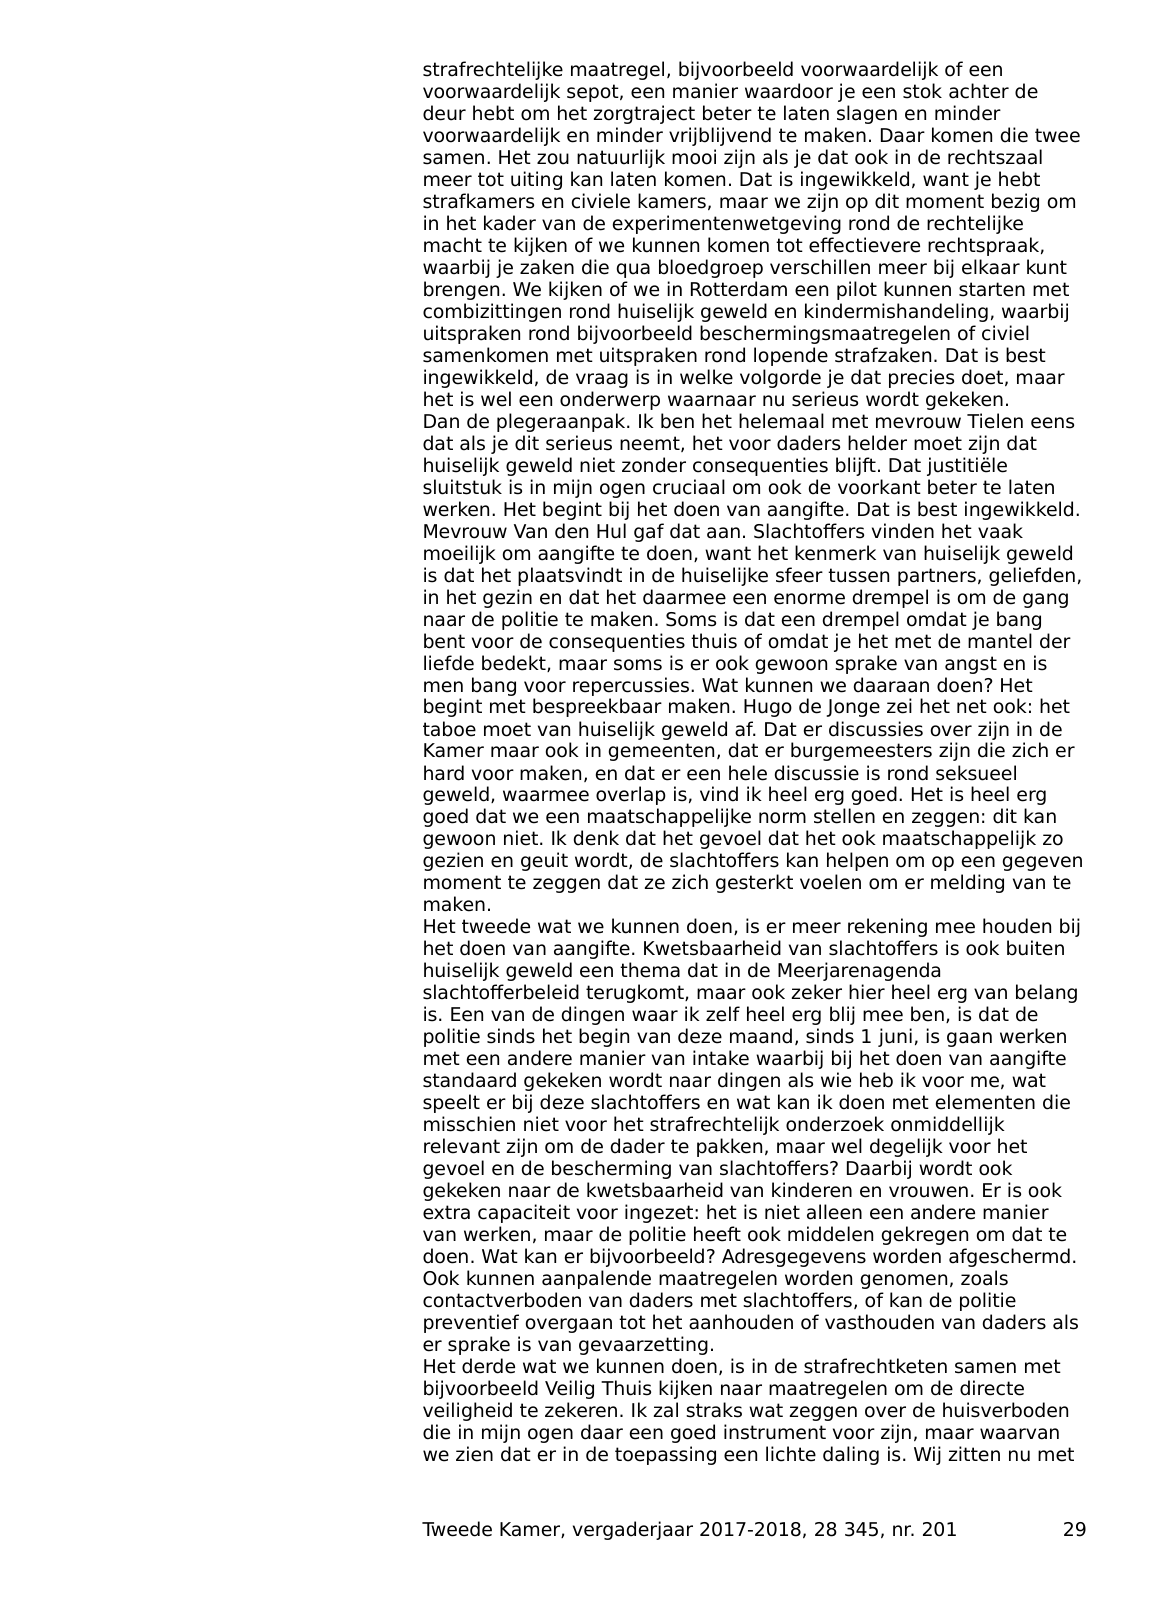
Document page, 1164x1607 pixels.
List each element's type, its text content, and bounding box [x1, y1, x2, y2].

text Dan de plegeraanpak. Ik ben het helemaal met mevrouw Tielen eens dat als je dit serieus neemt, het voor daders helder moet zijn dat huiselijk geweld niet zonder consequenties blijft. Dat justitiële sluitstuk is in mijn ogen cruciaal om ook de voorkant beter te laten werken. Het begint bij het doen van aangifte. Dat is best ingewikkeld. Mevrouw Van den Hul gaf dat aan. Slachtoffers vinden het vaak moeilijk om aangifte te doen, want het kenmerk van huiselijk geweld is dat het plaatsvindt in de huiselijke sfeer tussen partners, geliefden, in het gezin en dat het daarmee een enorme drempel is om de gang naar de politie te maken. Soms is dat een drempel omdat je bang bent voor de consequenties thuis of omdat je het met de mantel der liefde bedekt, maar soms is er ook gewoon sprake van angst en is men bang voor repercussies. Wat kunnen we daaraan doen? Het begint met bespreekbaar maken. Hugo de Jonge zei het net ook: het taboe moet van huiselijk geweld af. Dat er discussies over zijn in de Kamer maar ook in gemeenten, dat er burgemeesters zijn die zich er hard voor maken, en dat er een hele discussie is rond seksueel geweld, waarmee overlap is, vind ik heel erg goed. Het is heel erg goed dat we een maatschappelijke norm stellen en zeggen: dit kan gewoon niet. Ik denk dat het gevoel dat het ook maatschappelijk zo gezien en geuit wordt, de slachtoffers kan helpen om op een gegeven moment te zeggen dat ze zich gesterkt voelen om er melding van te maken. [422, 411, 1087, 916]
text Het derde wat we kunnen doen, is in de strafrechtketen samen met bijvoorbeeld Veilig Thuis kijken naar maatregelen om de directe veiligheid te zekeren. Ik zal straks wat zeggen over de huisverboden die in mijn ogen daar een goed instrument voor zijn, maar waarvan we zien dat er in de toepassing een lichte daling is. Wij zitten nu met [422, 1356, 1087, 1466]
text Het tweede wat we kunnen doen, is er meer rekening mee houden bij het doen van aangifte. Kwetsbaarheid van slachtoffers is ook buiten huiselijk geweld een thema dat in de Meerjarenagenda slachtofferbeleid terugkomt, maar ook zeker hier heel erg van belang is. Een van de dingen waar ik zelf heel erg blij mee ben, is dat de politie sinds het begin van deze maand, sinds 1 juni, is gaan werken met een andere manier van intake waarbij bij het doen van aangifte standaard gekeken wordt naar dingen als wie heb ik voor me, wat speelt er bij deze slachtoffers en wat kan ik doen met elementen die misschien niet voor het strafrechtelijk onderzoek onmiddellijk relevant zijn om de dader te pakken, maar wel degelijk voor het gevoel en de bescherming van slachtoffers? Daarbij wordt ook gekeken naar de kwetsbaarheid van kinderen en vrouwen. Er is ook extra capaciteit voor ingezet: het is niet alleen een andere manier van werken, maar de politie heeft ook middelen gekregen om dat te doen. Wat kan er bijvoorbeeld? Adresgegevens worden afgeschermd. Ook kunnen aanpalende maatregelen worden genomen, zoals contactverboden van daders met slachtoffers, of kan de politie preventief overgaan tot het aanhouden of vasthouden van daders als er sprake is van gevaarzetting. [422, 916, 1087, 1356]
text strafrechtelijke maatregel, bijvoorbeeld voorwaardelijk of een voorwaardelijk sepot, een manier waardoor je een stok achter de deur hebt om het zorgtraject beter te laten slagen en minder voorwaardelijk en minder vrijblijvend te maken. Daar komen die twee samen. Het zou natuurlijk mooi zijn als je dat ook in de rechtszaal meer tot uiting kan laten komen. Dat is ingewikkeld, want je hebt strafkamers en civiele kamers, maar we zijn op dit moment bezig om in het kader van de experimentenwetgeving rond de rechtelijke macht te kijken of we kunnen komen tot effectievere rechtspraak, waarbij je zaken die qua bloedgroep verschillen meer bij elkaar kunt brengen. We kijken of we in Rotterdam een pilot kunnen starten met combizittingen rond huiselijk geweld en kindermishandeling, waarbij uitspraken rond bijvoorbeeld beschermingsmaatregelen of civiel samenkomen met uitspraken rond lopende strafzaken. Dat is best ingewikkeld, de vraag is in welke volgorde je dat precies doet, maar het is wel een onderwerp waarnaar nu serieus wordt gekeken. [422, 59, 1087, 411]
